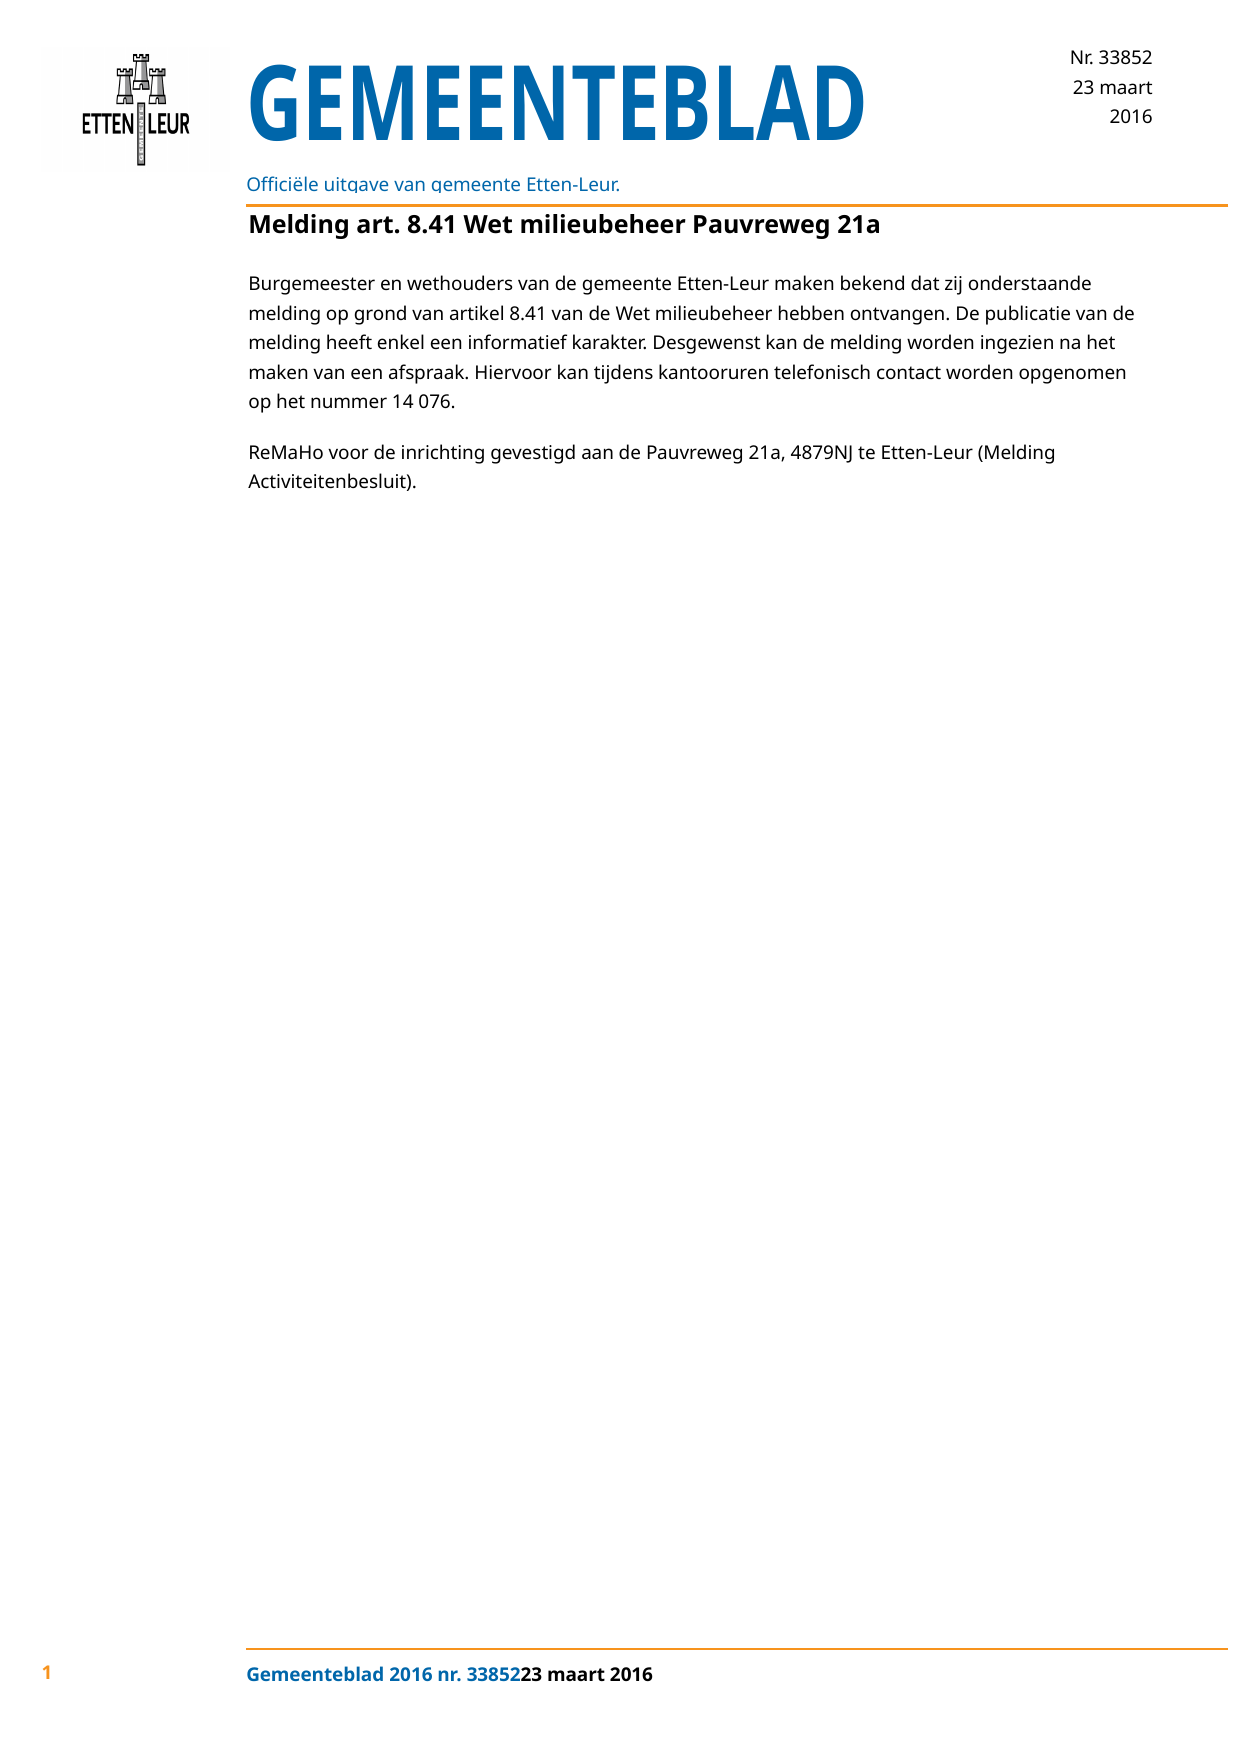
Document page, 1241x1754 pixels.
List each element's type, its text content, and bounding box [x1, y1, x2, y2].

text Burgemeester en wethouders van de gemeente Etten-Leur maken bekend dat zij onderstaande melding op grond van artikel 8.41 van de Wet milieubeheer hebben ontvangen. De publicatie van de melding heeft enkel een informatief karakter. Desgewenst kan de melding worden ingezien na het maken van een afspraak. Hiervoor kan tijdens kantooruren telefonisch contact worden opgenomen op het nummer 14 076. [248, 270, 1152, 414]
text ReMaHo voor de inrichting gevestigd aan de Pauvreweg 21a, 4879NJ te Etten-Leur (Melding Activiteitenbesluit). [248, 439, 1152, 494]
picture [41, 47, 231, 172]
text Melding art. 8.41 Wet milieubeheer Pauvreweg 21a [248, 207, 1152, 241]
